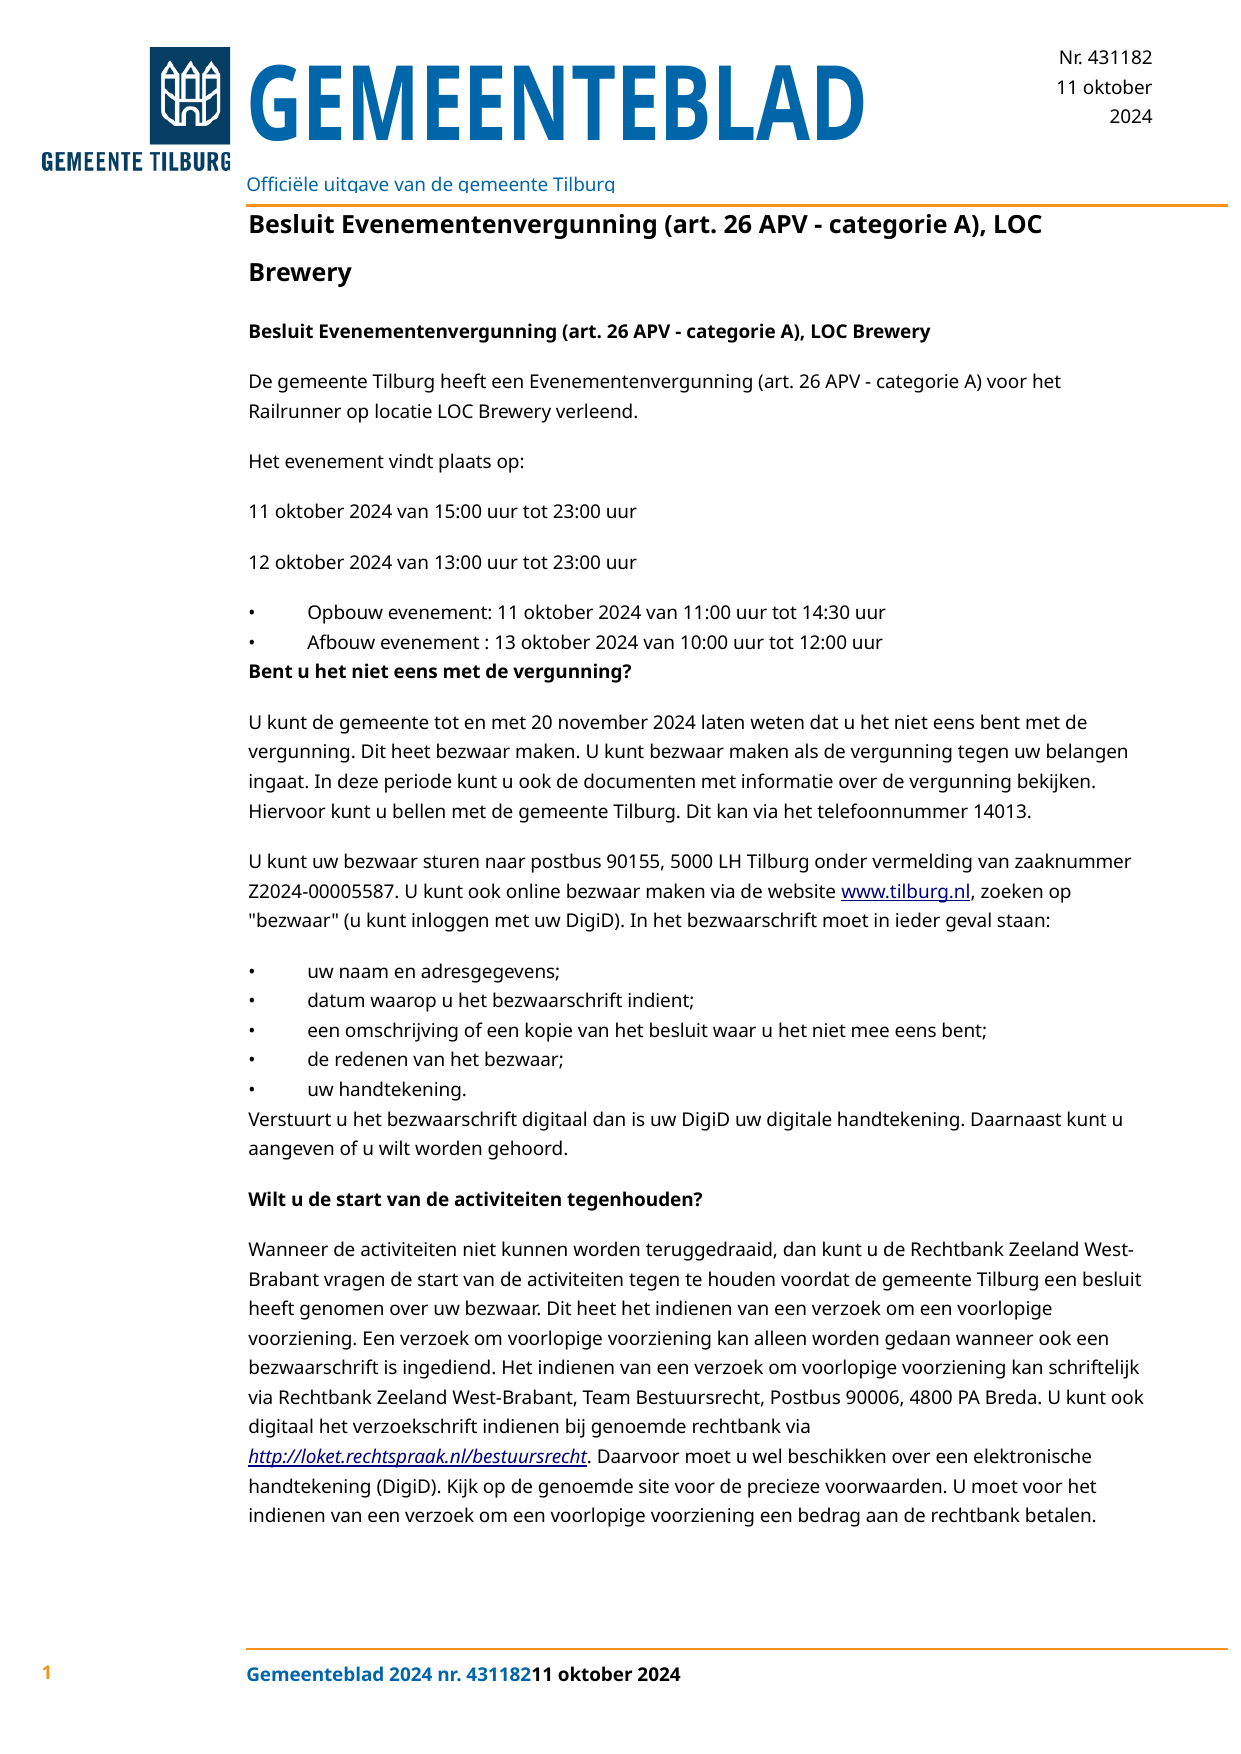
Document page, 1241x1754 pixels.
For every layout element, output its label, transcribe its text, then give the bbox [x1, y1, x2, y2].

text U kunt de gemeente tot en met 20 november 2024 laten weten dat u het niet eens bent met de vergunning. Dit heet bezwaar maken. U kunt bezwaar maken als de vergunning tegen uw belangen ingaat. In deze periode kunt u ook de documenten met informatie over de vergunning bekijken. Hiervoor kunt u bellen met de gemeente Tilburg. Dit kan via het telefoonnummer 14013. [248, 709, 1152, 824]
list datum waarop u het bezwaarschrift indient; [248, 987, 1152, 1013]
list een omschrijving of een kopie van het besluit waar u het niet mee eens bent; [248, 1017, 1152, 1043]
list uw naam en adresgegevens; [248, 958, 1152, 984]
text Besluit Evenementenvergunning (art. 26 APV - categorie A), LOC Brewery [248, 207, 1152, 288]
text Wanneer de activiteiten niet kunnen worden teruggedraaid, dan kunt u de Rechtbank Zeeland West-Brabant vragen de start van de activiteiten tegen te houden voordat de gemeente Tilburg een besluit heeft genomen over uw bezwaar. Dit heet het indienen van een verzoek om een voorlopige voorziening. Een verzoek om voorlopige voorziening kan alleen worden gedaan wanneer ook een bezwaarschrift is ingediend. Het indienen van een verzoek om voorlopige voorziening kan schriftelijk via Rechtbank Zeeland West-Brabant, Team Bestuursrecht, Postbus 90006, 4800 PA Breda. U kunt ook digitaal het verzoekschrift indienen bij genoemde rechtbank via http://loket.rechtspraak.nl/bestuursrecht. Daarvoor moet u wel beschikken over een elektronische handtekening (DigiD). Kijk op de genoemde site voor de precieze voorwaarden. U moet voor het indienen van een verzoek om een voorlopige voorziening een bedrag aan de rechtbank betalen. [248, 1236, 1152, 1528]
text Besluit Evenementenvergunning (art. 26 APV - categorie A), LOC Brewery [248, 318, 1152, 344]
text Het evenement vindt plaats op: [248, 448, 1152, 474]
text 12 oktober 2024 van 13:00 uur tot 23:00 uur [248, 549, 1152, 575]
text Bent u het niet eens met de vergunning? [248, 659, 1152, 684]
text U kunt uw bezwaar sturen naar postbus 90155, 5000 LH Tilburg onder vermelding van zaaknummer Z2024-00005587. U kunt ook online bezwaar maken via de website www.tilburg.nl, zoeken op "bezwaar" (u kunt inloggen met uw DigiD). In het bezwaarschrift moet in ieder geval staan: [248, 848, 1152, 933]
list uw handtekening. [248, 1076, 1152, 1102]
list Afbouw evenement : 13 oktober 2024 van 10:00 uur tot 12:00 uur [248, 629, 1152, 655]
text Wilt u de start van de activiteiten tegenhouden? [248, 1186, 1152, 1212]
picture [41, 47, 231, 172]
list Opbouw evenement: 11 oktober 2024 van 11:00 uur tot 14:30 uur [248, 599, 1152, 625]
text De gemeente Tilburg heeft een Evenementenvergunning (art. 26 APV - categorie A) voor het Railrunner op locatie LOC Brewery verleend. [248, 368, 1152, 424]
list de redenen van het bezwaar; [248, 1047, 1152, 1072]
text Verstuurt u het bezwaarschrift digitaal dan is uw DigiD uw digitale handtekening. Daarnaast kunt u aangeven of u wilt worden gehoord. [248, 1106, 1152, 1161]
text 11 oktober 2024 van 15:00 uur tot 23:00 uur [248, 499, 1152, 524]
